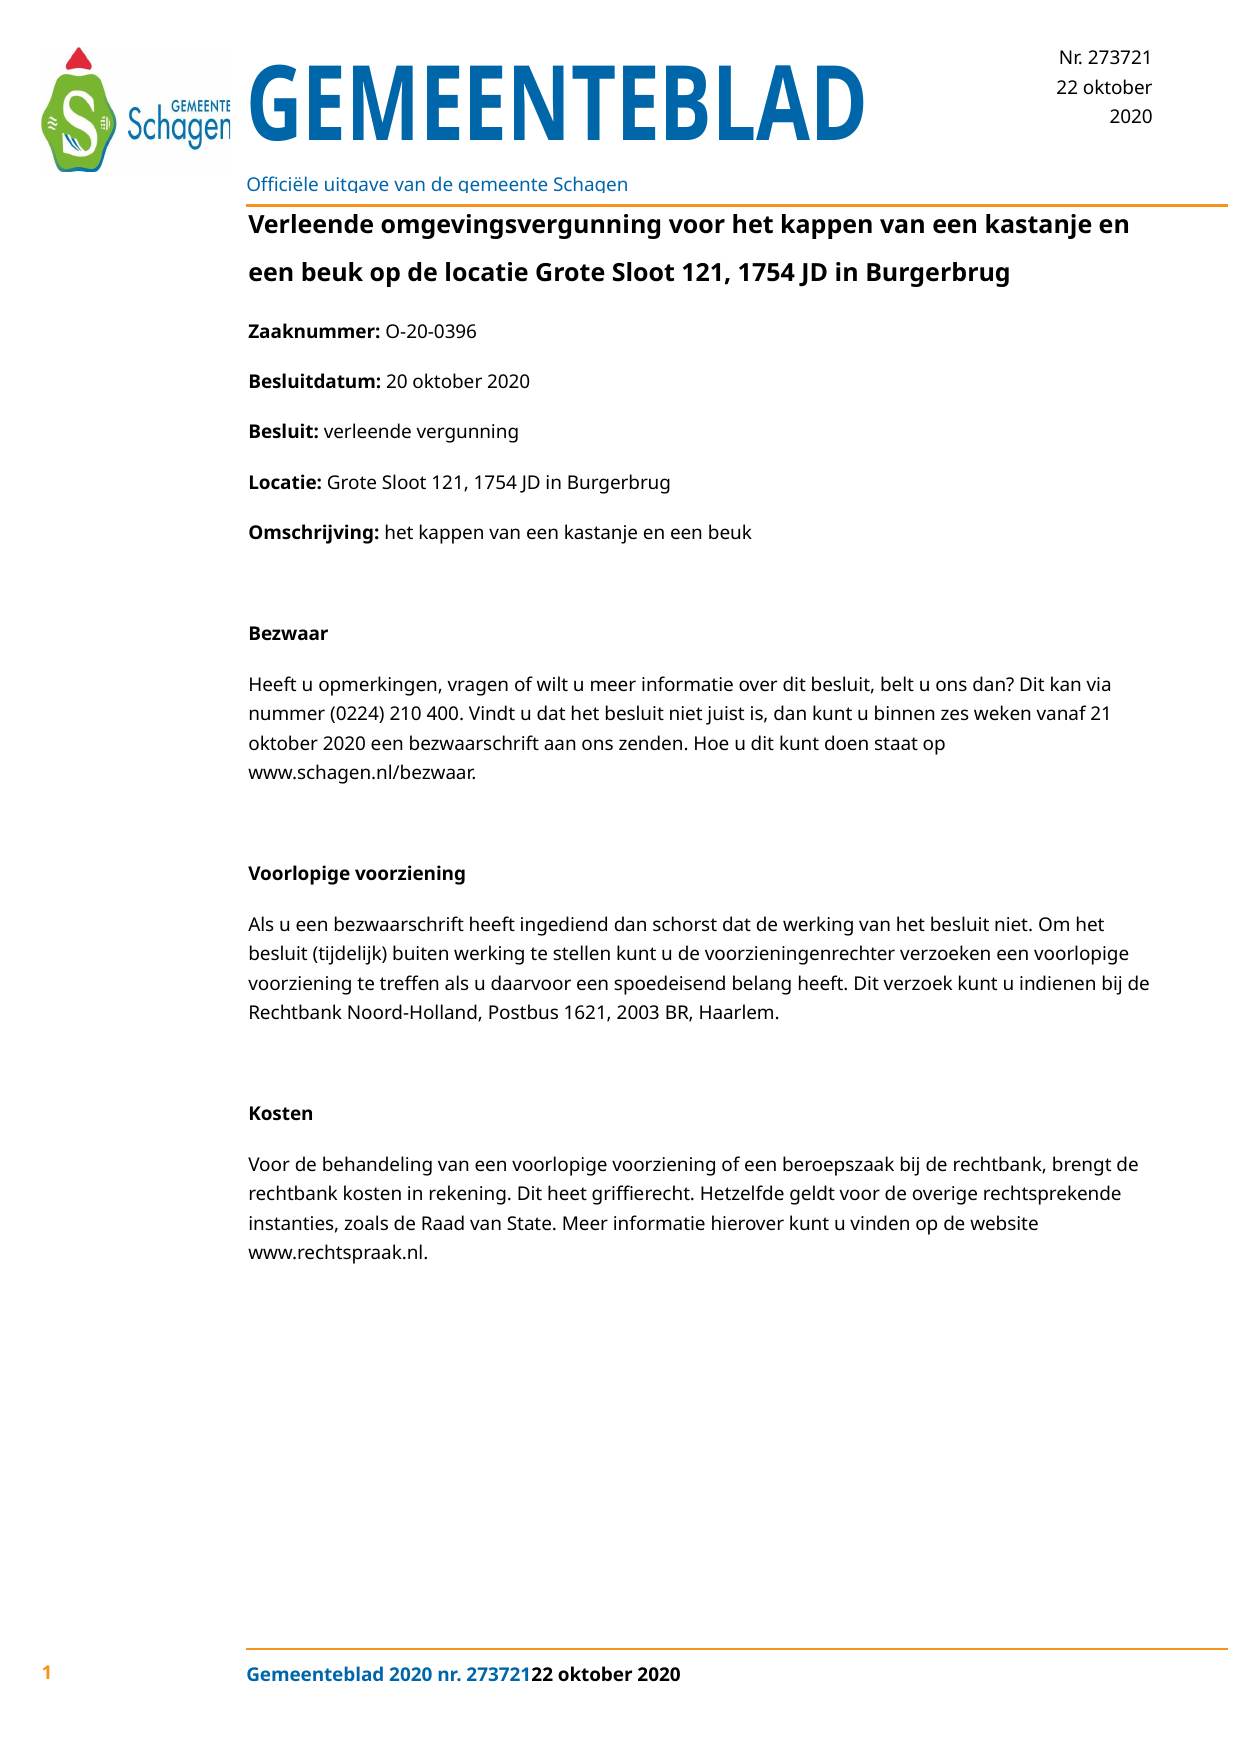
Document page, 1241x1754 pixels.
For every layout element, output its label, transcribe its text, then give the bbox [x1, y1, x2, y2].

text Heeft u opmerkingen, vragen of wilt u meer informatie over dit besluit, belt u ons dan? Dit kan via nummer (0224) 210 400. Vindt u dat het besluit niet juist is, dan kunt u binnen zes weken vanaf 21 oktober 2020 een bezwaarschrift aan ons zenden. Hoe u dit kunt doen staat op www.schagen.nl/bezwaar. [248, 671, 1152, 785]
text Omschrijving: het kappen van een kastanje en een beuk [248, 519, 1152, 545]
text Zaaknummer: O-20-0396 [248, 318, 1152, 344]
text Als u een bezwaarschrift heeft ingediend dan schorst dat de werking van het besluit niet. Om het besluit (tijdelijk) buiten werking te stellen kunt u de voorzieningenrechter verzoeken een voorlopige voorziening te treffen als u daarvoor een spoedeisend belang heeft. Dit verzoek kunt u indienen bij de Rechtbank Noord-Holland, Postbus 1621, 2003 BR, Haarlem. [248, 911, 1152, 1025]
text Voor de behandeling van een voorlopige voorziening of een beroepszaak bij de rechtbank, brengt de rechtbank kosten in rekening. Dit heet griffierecht. Hetzelfde geldt voor de overige rechtsprekende instanties, zoals de Raad van State. Meer informatie hierover kunt u vinden op de website www.rechtspraak.nl. [248, 1151, 1152, 1265]
text Verleende omgevingsvergunning voor het kappen van een kastanje en een beuk op de locatie Grote Sloot 121, 1754 JD in Burgerbrug [248, 207, 1152, 288]
text Bezwaar [248, 620, 1152, 646]
text Voorlopige voorziening [248, 860, 1152, 886]
text Locatie: Grote Sloot 121, 1754 JD in Burgerbrug [248, 469, 1152, 495]
text Besluitdatum: 20 oktober 2020 [248, 368, 1152, 394]
picture [41, 47, 231, 172]
text Kosten [248, 1100, 1152, 1126]
text Besluit: verleende vergunning [248, 419, 1152, 444]
